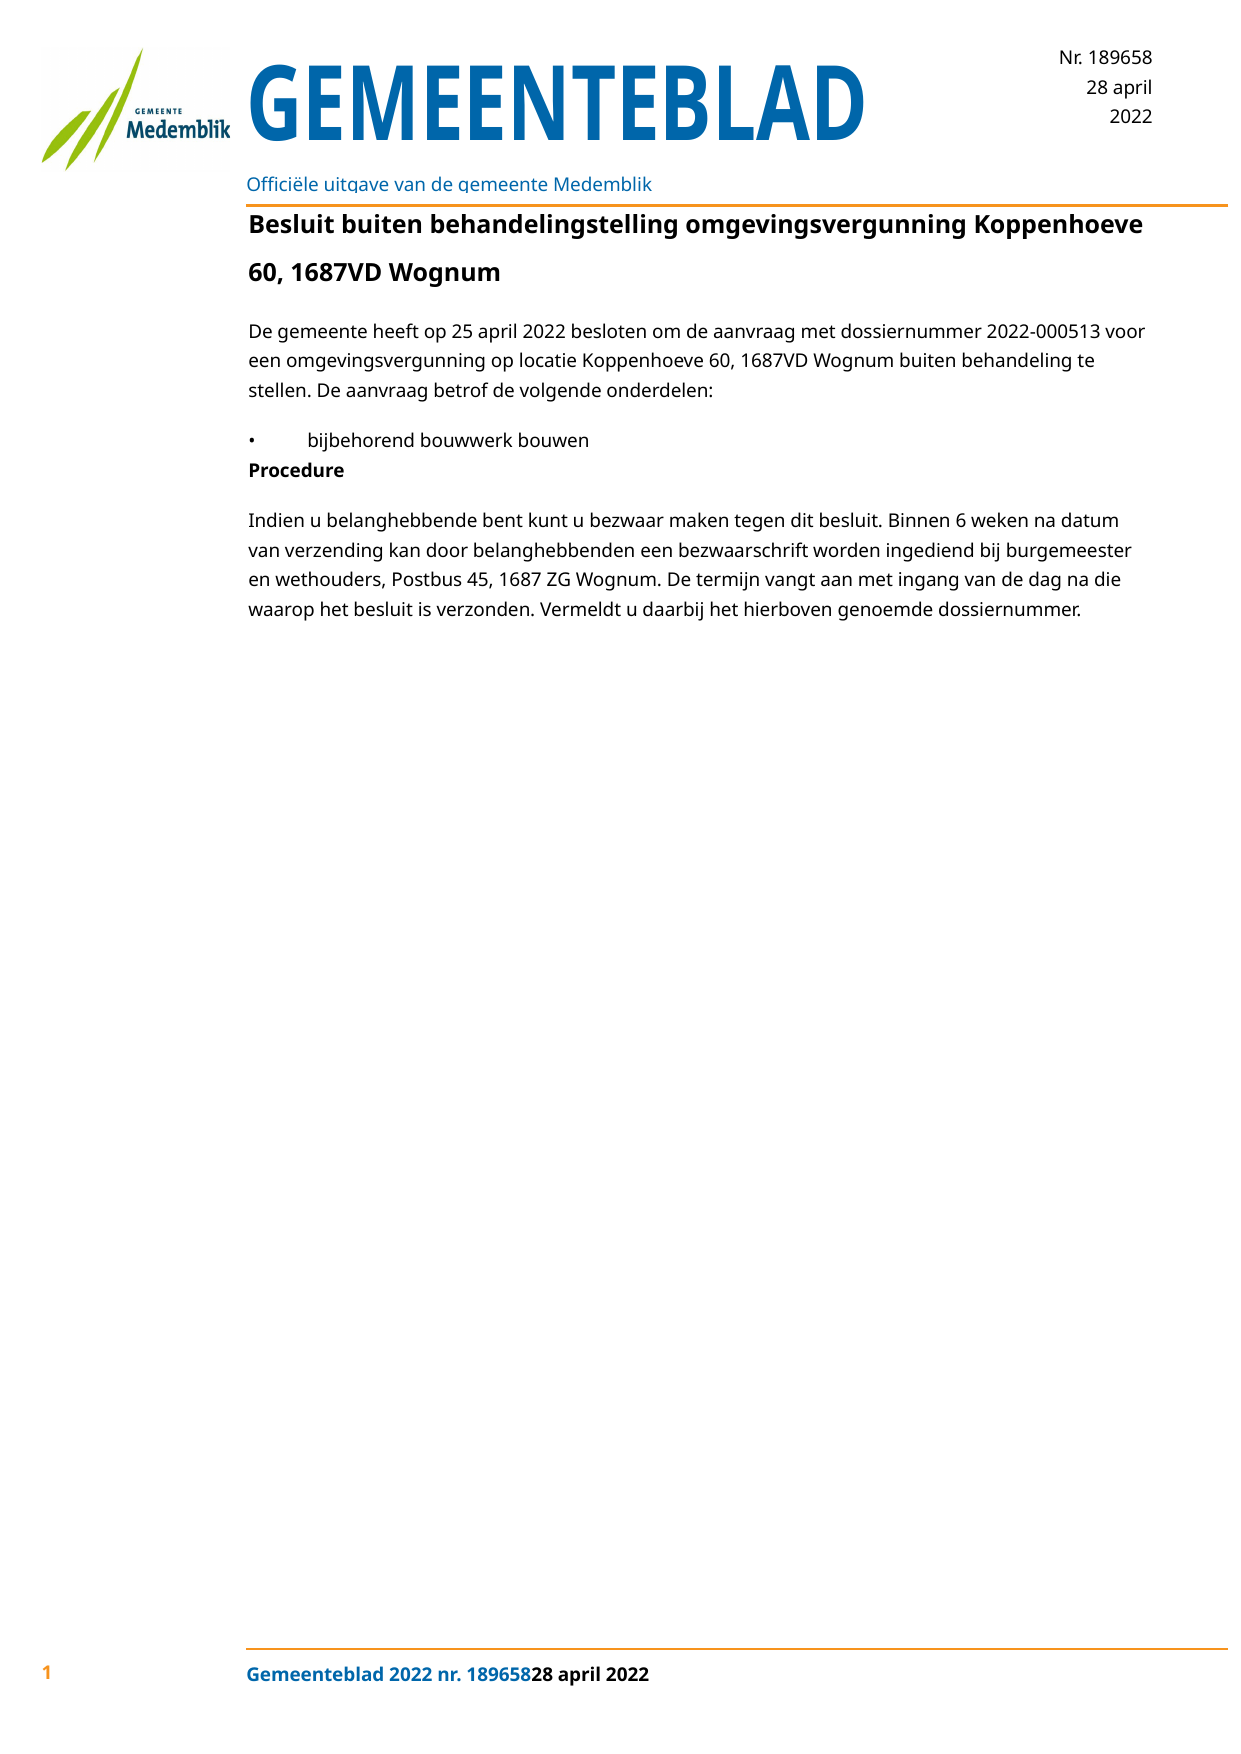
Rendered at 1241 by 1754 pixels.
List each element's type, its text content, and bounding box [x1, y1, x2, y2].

text Indien u belanghebbende bent kunt u bezwaar maken tegen dit besluit. Binnen 6 weken na datum van verzending kan door belanghebbenden een bezwaarschrift worden ingediend bij burgemeester en wethouders, Postbus 45, 1687 ZG Wognum. De termijn vangt aan met ingang van de dag na die waarop het besluit is verzonden. Vermeldt u daarbij het hierboven genoemde dossiernummer. [248, 507, 1152, 622]
text Besluit buiten behandelingstelling omgevingsvergunning Koppenhoeve 60, 1687VD Wognum [248, 207, 1152, 288]
list bijbehorend bouwwerk bouwen [248, 427, 1152, 453]
text Procedure [248, 457, 1152, 483]
picture [41, 47, 231, 172]
text De gemeente heeft op 25 april 2022 besloten om de aanvraag met dossiernummer 2022-000513 voor een omgevingsvergunning op locatie Koppenhoeve 60, 1687VD Wognum buiten behandeling te stellen. De aanvraag betrof de volgende onderdelen: [248, 318, 1152, 403]
